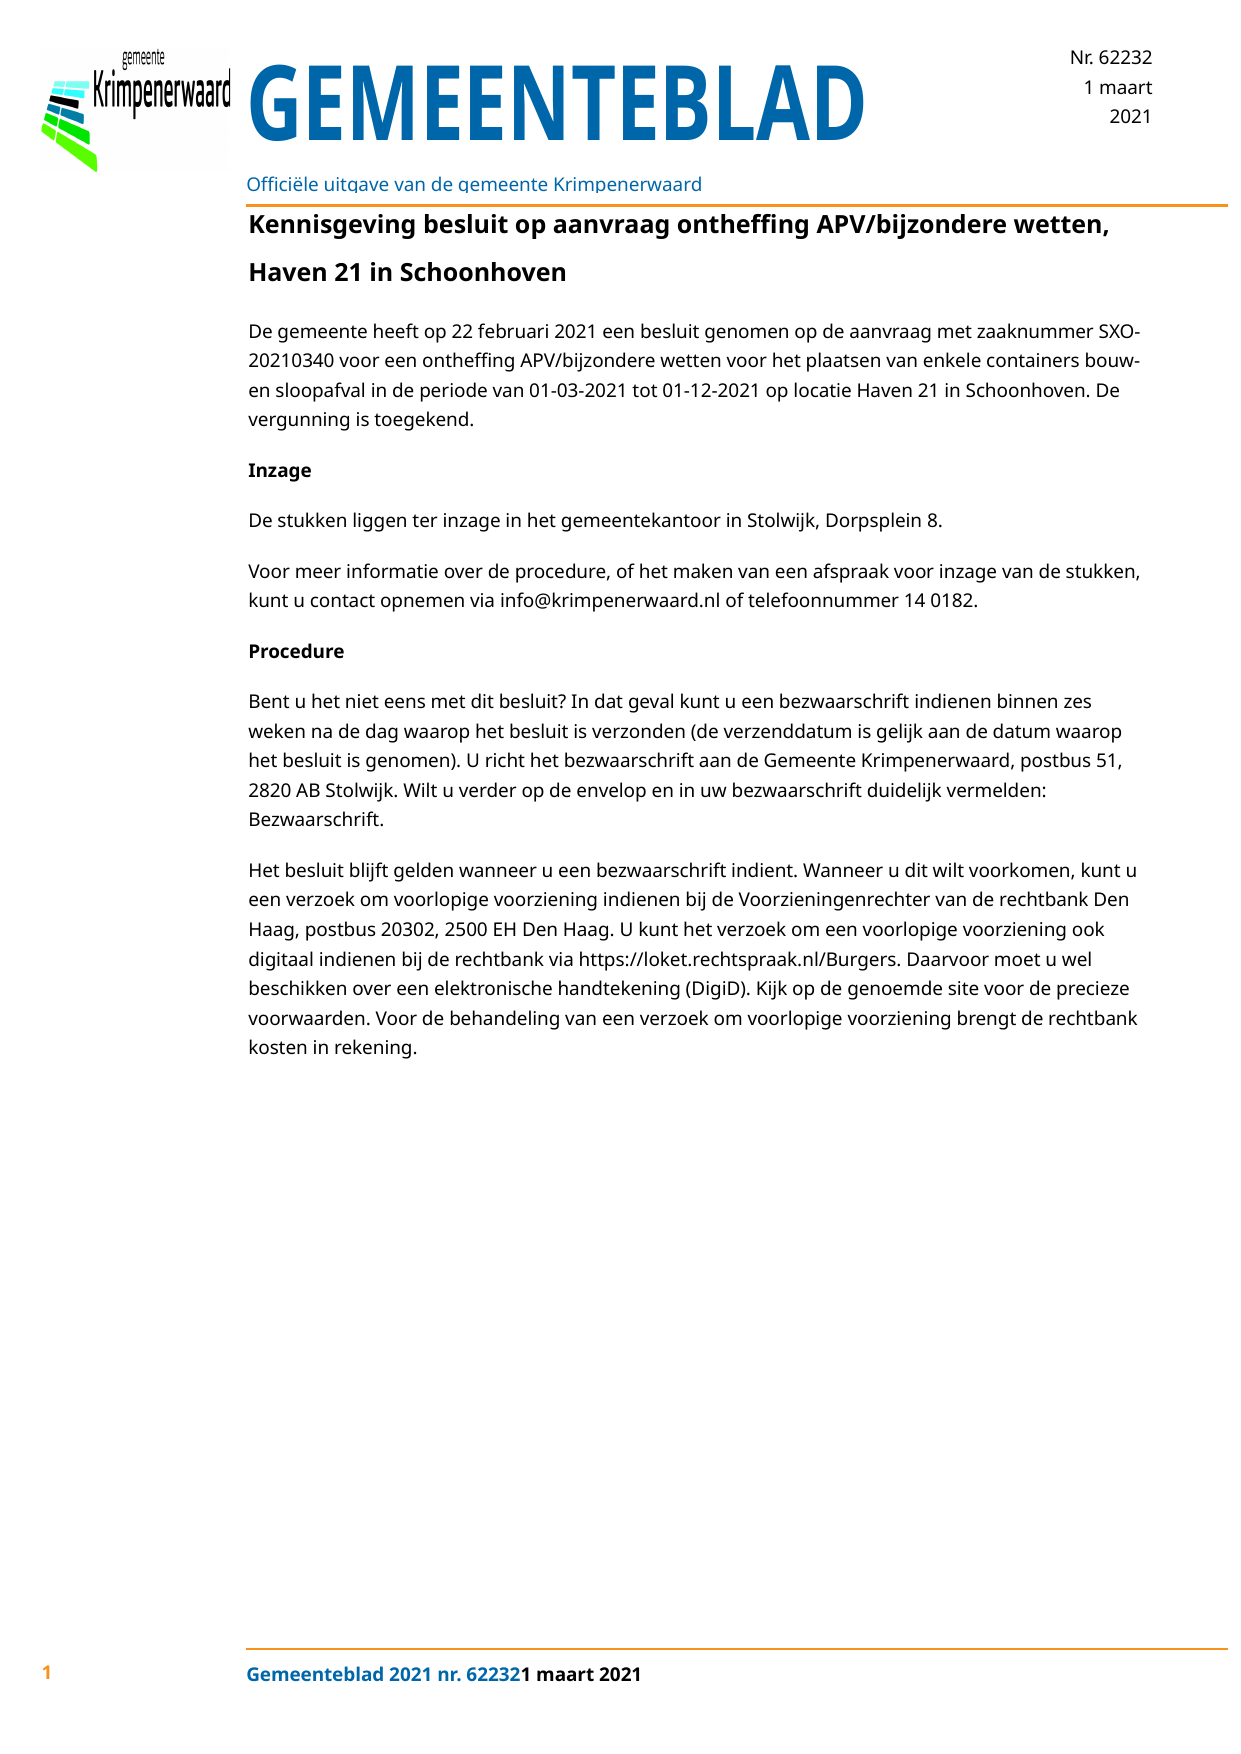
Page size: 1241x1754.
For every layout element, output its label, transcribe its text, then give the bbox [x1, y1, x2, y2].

text Inzage [248, 457, 1152, 483]
text De stukken liggen ter inzage in het gemeentekantoor in Stolwijk, Dorpsplein 8. [248, 507, 1152, 533]
text Het besluit blijft gelden wanneer u een bezwaarschrift indient. Wanneer u dit wilt voorkomen, kunt u een verzoek om voorlopige voorziening indienen bij de Voorzieningenrechter van de rechtbank Den Haag, postbus 20302, 2500 EH Den Haag. U kunt het verzoek om een voorlopige voorziening ook digitaal indienen bij de rechtbank via https://loket.rechtspraak.nl/Burgers. Daarvoor moet u wel beschikken over een elektronische handtekening (DigiD). Kijk op de genoemde site voor de precieze voorwaarden. Voor de behandeling van een verzoek om voorlopige voorziening brengt de rechtbank kosten in rekening. [248, 857, 1152, 1060]
text Voor meer informatie over de procedure, of het maken van een afspraak voor inzage van de stukken, kunt u contact opnemen via info@krimpenerwaard.nl of telefoonnummer 14 0182. [248, 558, 1152, 613]
text De gemeente heeft op 22 februari 2021 een besluit genomen op de aanvraag met zaaknummer SXO-20210340 voor een ontheffing APV/bijzondere wetten voor het plaatsen van enkele containers bouw- en sloopafval in de periode van 01-03-2021 tot 01-12-2021 op locatie Haven 21 in Schoonhoven. De vergunning is toegekend. [248, 318, 1152, 432]
text Procedure [248, 638, 1152, 664]
text Kennisgeving besluit op aanvraag ontheffing APV/bijzondere wetten, Haven 21 in Schoonhoven [248, 207, 1152, 288]
picture [41, 47, 231, 172]
text Bent u het niet eens met dit besluit? In dat geval kunt u een bezwaarschrift indienen binnen zes weken na de dag waarop het besluit is verzonden (de verzenddatum is gelijk aan de datum waarop het besluit is genomen). U richt het bezwaarschrift aan de Gemeente Krimpenerwaard, postbus 51, 2820 AB Stolwijk. Wilt u verder op de envelop en in uw bezwaarschrift duidelijk vermelden: Bezwaarschrift. [248, 688, 1152, 832]
